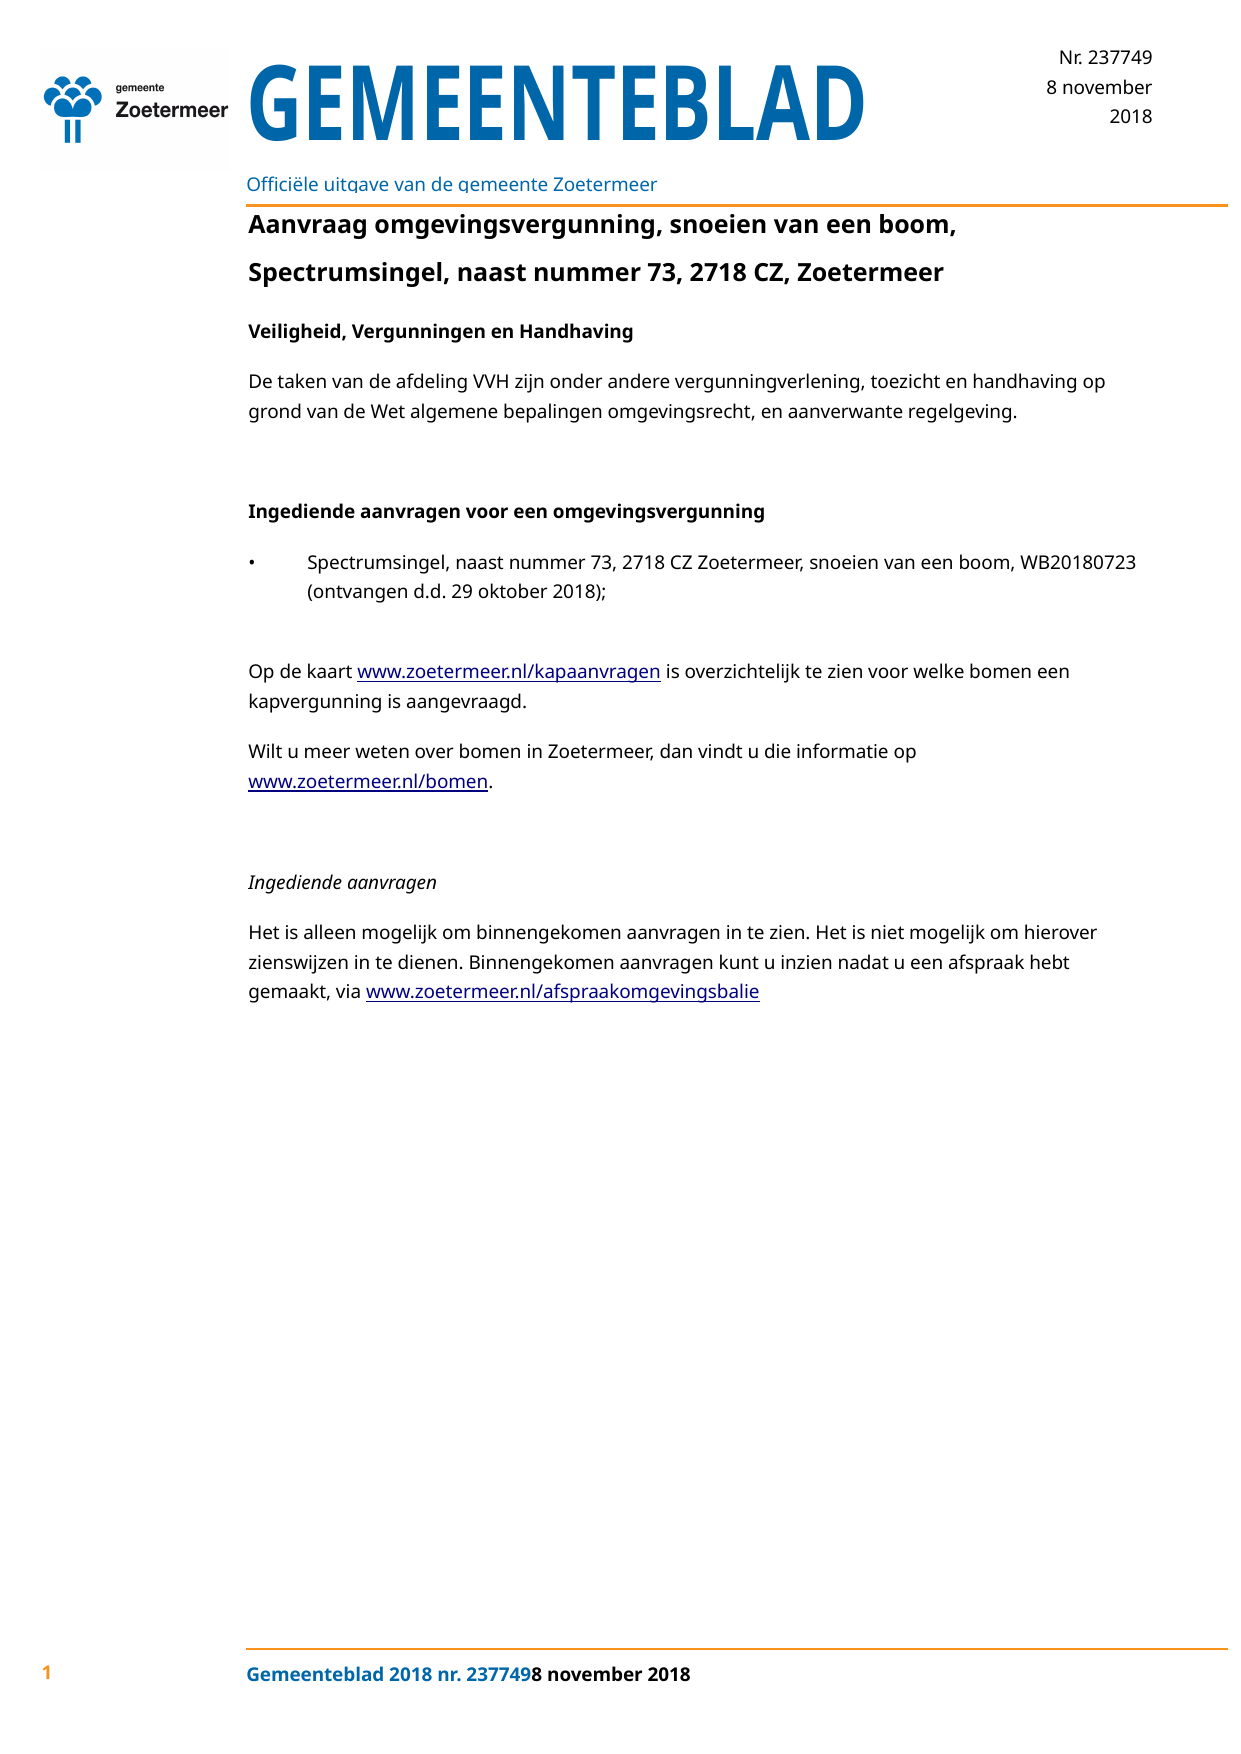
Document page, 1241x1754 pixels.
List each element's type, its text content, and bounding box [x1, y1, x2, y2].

text Aanvraag omgevingsvergunning, snoeien van een boom, Spectrumsingel, naast nummer 73, 2718 CZ, Zoetermeer [248, 207, 1152, 288]
text Het is alleen mogelijk om binnengekomen aanvragen in te zien. Het is niet mogelijk om hierover zienswijzen in te dienen. Binnengekomen aanvragen kunt u inzien nadat u een afspraak hebt gemaakt, via www.zoetermeer.nl/afspraakomgevingsbalie [248, 919, 1152, 1004]
text Veiligheid, Vergunningen en Handhaving [248, 318, 1152, 344]
text Wilt u meer weten over bomen in Zoetermeer, dan vindt u die informatie op www.zoetermeer.nl/bomen. [248, 739, 1152, 794]
picture [41, 47, 231, 172]
text Ingediende aanvragen voor een omgevingsvergunning [248, 499, 1152, 524]
text Op de kaart www.zoetermeer.nl/kapaanvragen is overzichtelijk te zien voor welke bomen een kapvergunning is aangevraagd. [248, 659, 1152, 714]
text De taken van de afdeling VVH zijn onder andere vergunningverlening, toezicht en handhaving op grond van de Wet algemene bepalingen omgevingsrecht, en aanverwante regelgeving. [248, 368, 1152, 424]
list Spectrumsingel, naast nummer 73, 2718 CZ Zoetermeer, snoeien van een boom, WB20180723 (ontvangen d.d. 29 oktober 2018); [248, 549, 1152, 604]
text Ingediende aanvragen [248, 869, 1152, 895]
